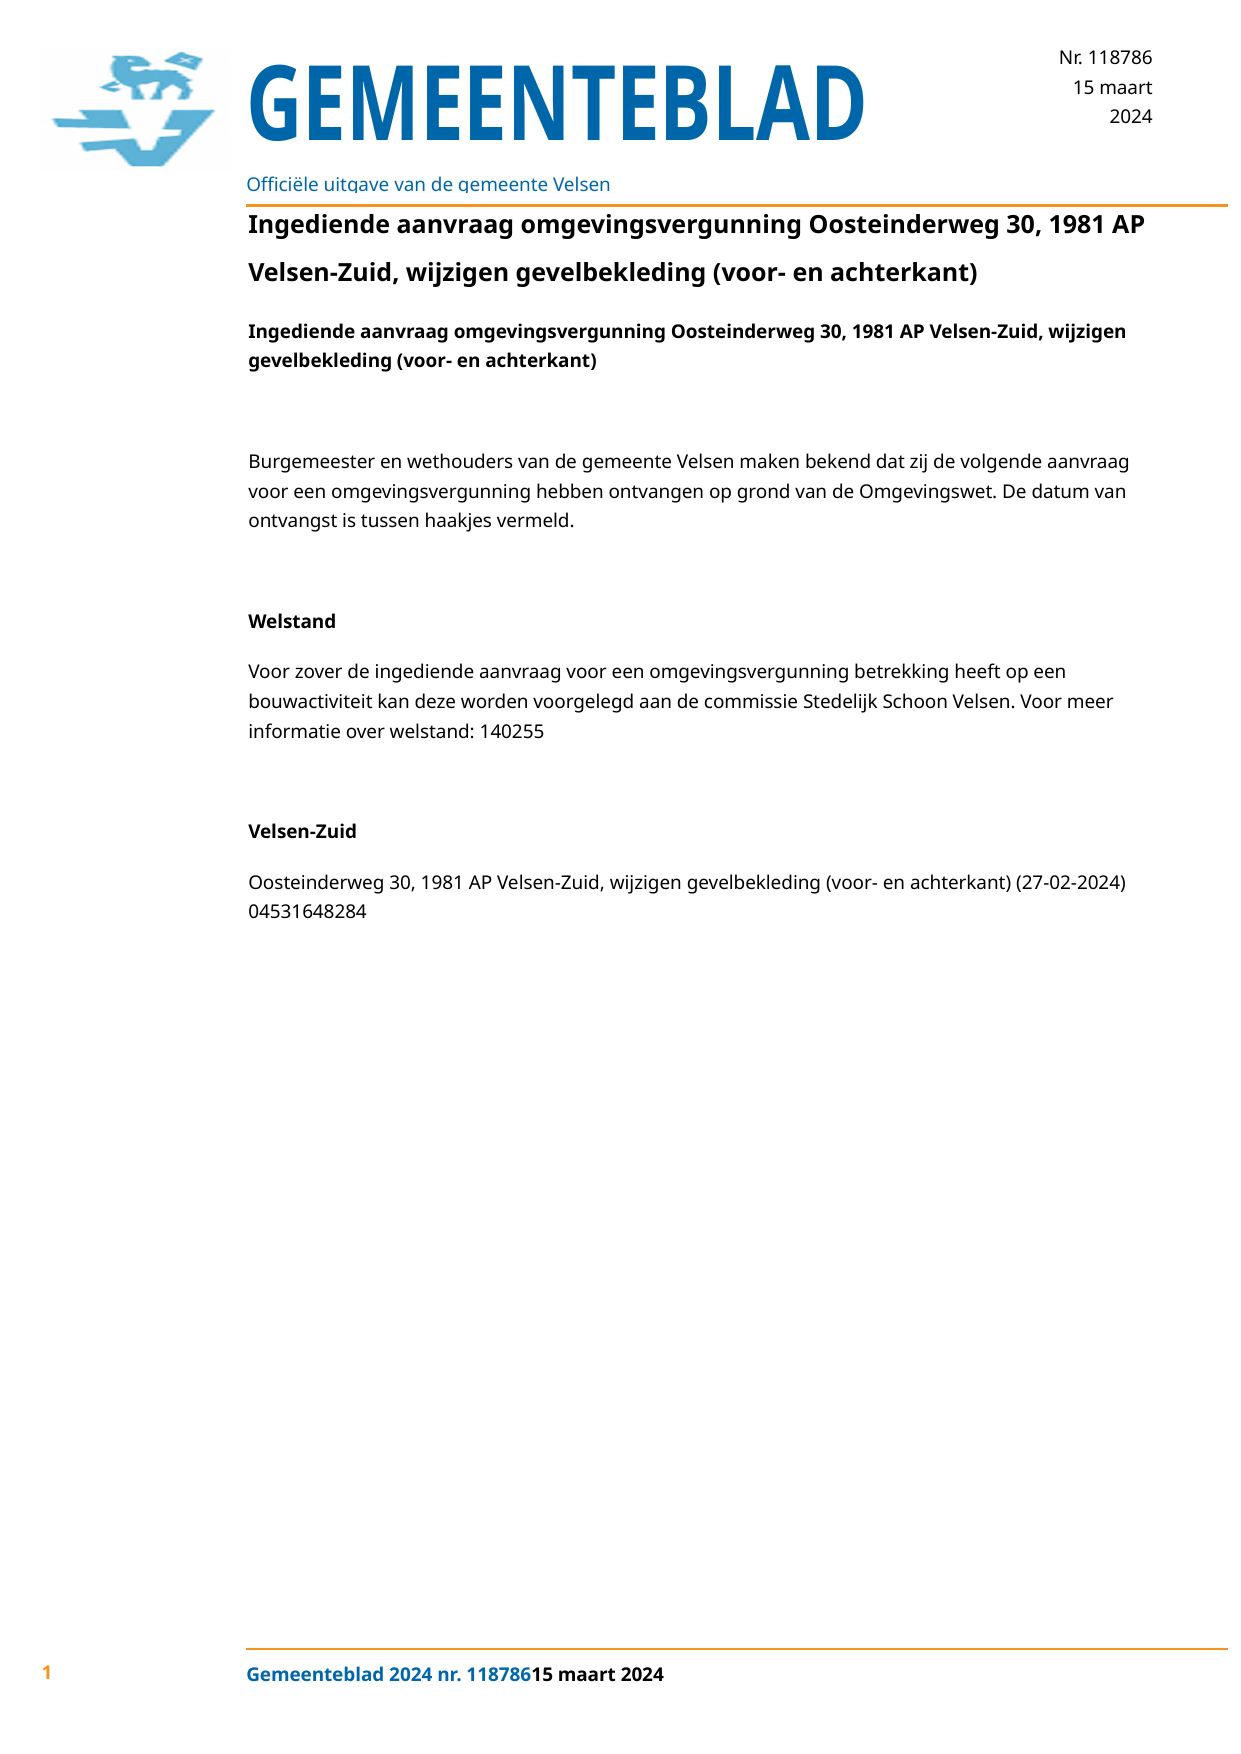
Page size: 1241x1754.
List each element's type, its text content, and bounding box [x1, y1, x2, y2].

text Ingediende aanvraag omgevingsvergunning Oosteinderweg 30, 1981 AP Velsen-Zuid, wijzigen gevelbekleding (voor- en achterkant) [248, 207, 1152, 288]
text Burgemeester en wethouders van de gemeente Velsen maken bekend dat zij de volgende aanvraag voor een omgevingsvergunning hebben ontvangen op grond van de Omgevingswet. De datum van ontvangst is tussen haakjes vermeld. [248, 448, 1152, 533]
picture [41, 47, 231, 172]
text Velsen-Zuid [248, 819, 1152, 844]
text Welstand [248, 608, 1152, 634]
text Ingediende aanvraag omgevingsvergunning Oosteinderweg 30, 1981 AP Velsen-Zuid, wijzigen gevelbekleding (voor- en achterkant) [248, 318, 1152, 373]
text Oosteinderweg 30, 1981 AP Velsen-Zuid, wijzigen gevelbekleding (voor- en achterkant) (27-02-2024) 04531648284 [248, 869, 1152, 924]
text Voor zover de ingediende aanvraag voor een omgevingsvergunning betrekking heeft op een bouwactiviteit kan deze worden voorgelegd aan de commissie Stedelijk Schoon Velsen. Voor meer informatie over welstand: 140255 [248, 659, 1152, 744]
